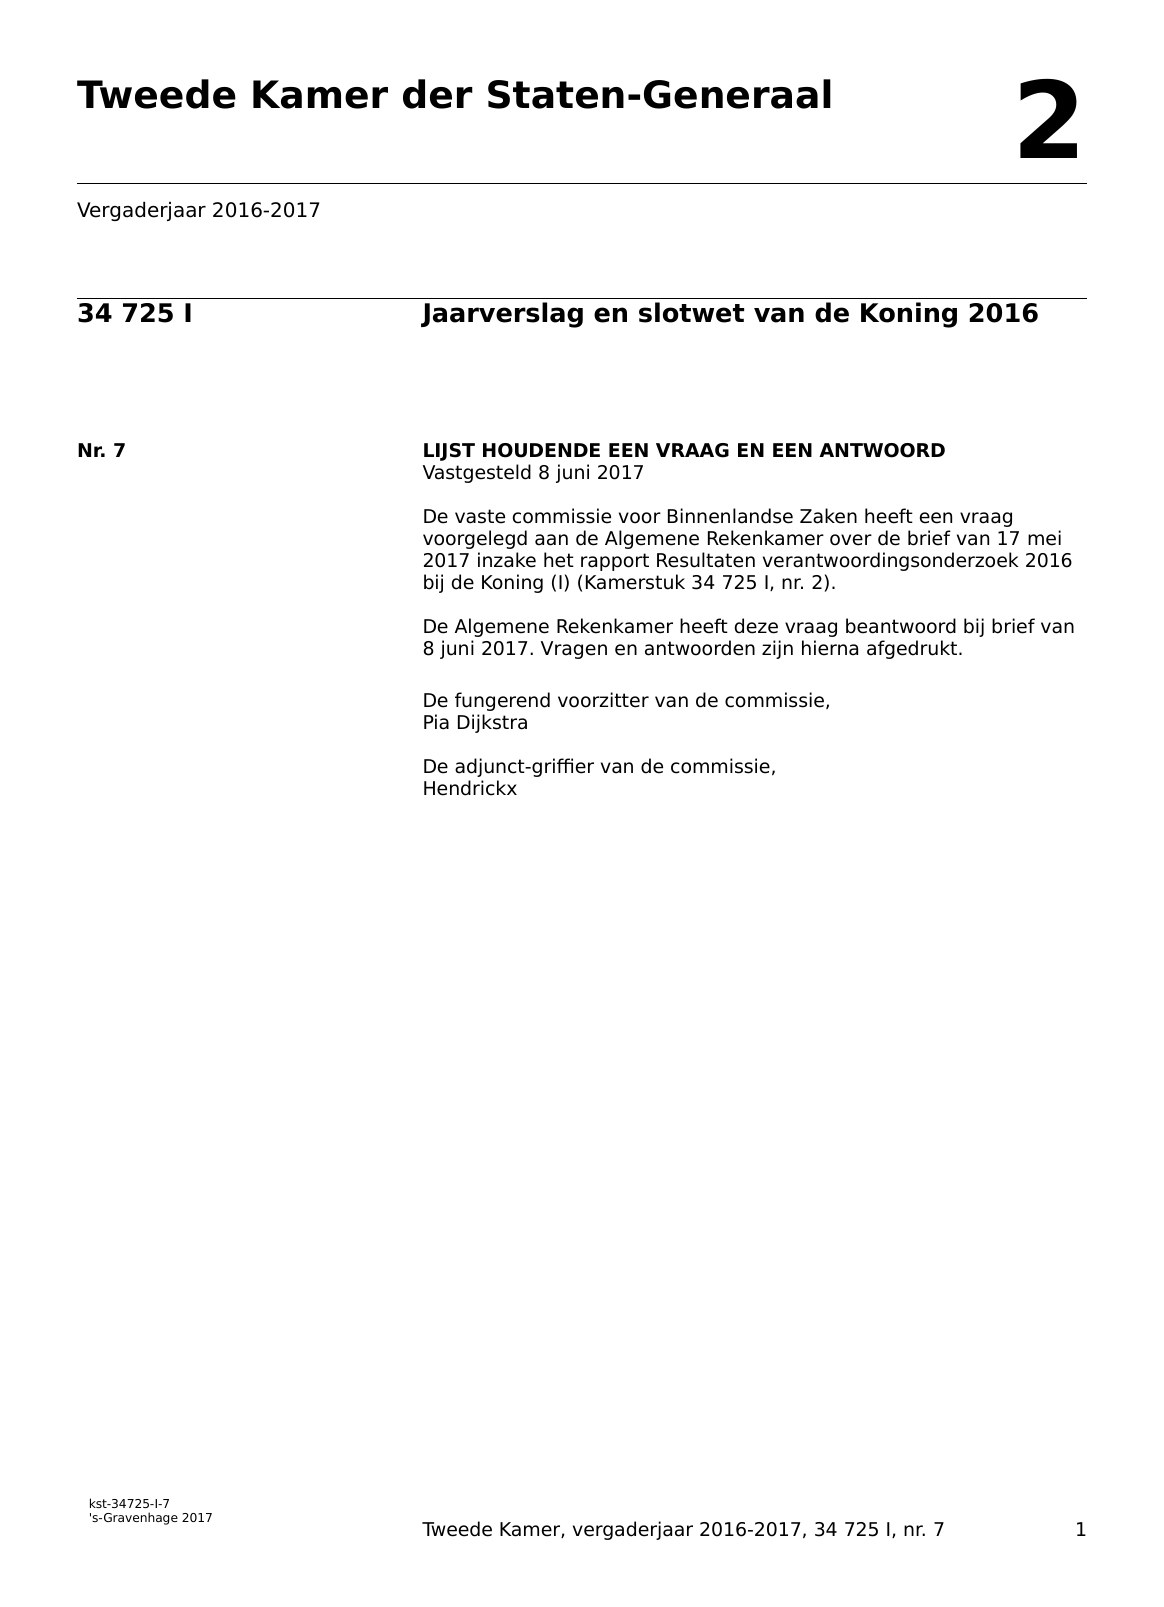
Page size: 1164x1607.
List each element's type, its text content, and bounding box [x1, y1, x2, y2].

text Vastgesteld 8 juni 2017 [422, 462, 1087, 484]
text De adjunct-griffier van de commissie, Hendrickx [422, 756, 1087, 800]
table_header Tweede Kamer der Staten-Generaal [77, 59, 886, 183]
subtitle Nr. 7 LIJST HOUDENDE EEN VRAAG EN EEN ANTWOORD [77, 440, 1087, 462]
table_header 2 [886, 59, 1087, 183]
text kst-34725-I-7 [88, 1497, 323, 1511]
text 's-Gravenhage 2017 [88, 1511, 323, 1525]
text De vaste commissie voor Binnenlandse Zaken heeft een vraag voorgelegd aan de Algemene Rekenkamer over de brief van 17 mei 2017 inzake het rapport Resultaten verantwoordingsonderzoek 2016 bij de Koning (I) (Kamerstuk 34 725 I, nr. 2). [422, 506, 1087, 594]
text De fungerend voorzitter van de commissie, Pia Dijkstra [422, 690, 1087, 734]
table_cell Vergaderjaar 2016-2017 [77, 184, 1087, 298]
subtitle 34 725 I Jaarverslag en slotwet van de Koning 2016 [77, 299, 1087, 329]
text De Algemene Rekenkamer heeft deze vraag beantwoord bij brief van 8 juni 2017. Vragen en antwoorden zijn hierna afgedrukt. [422, 616, 1087, 660]
